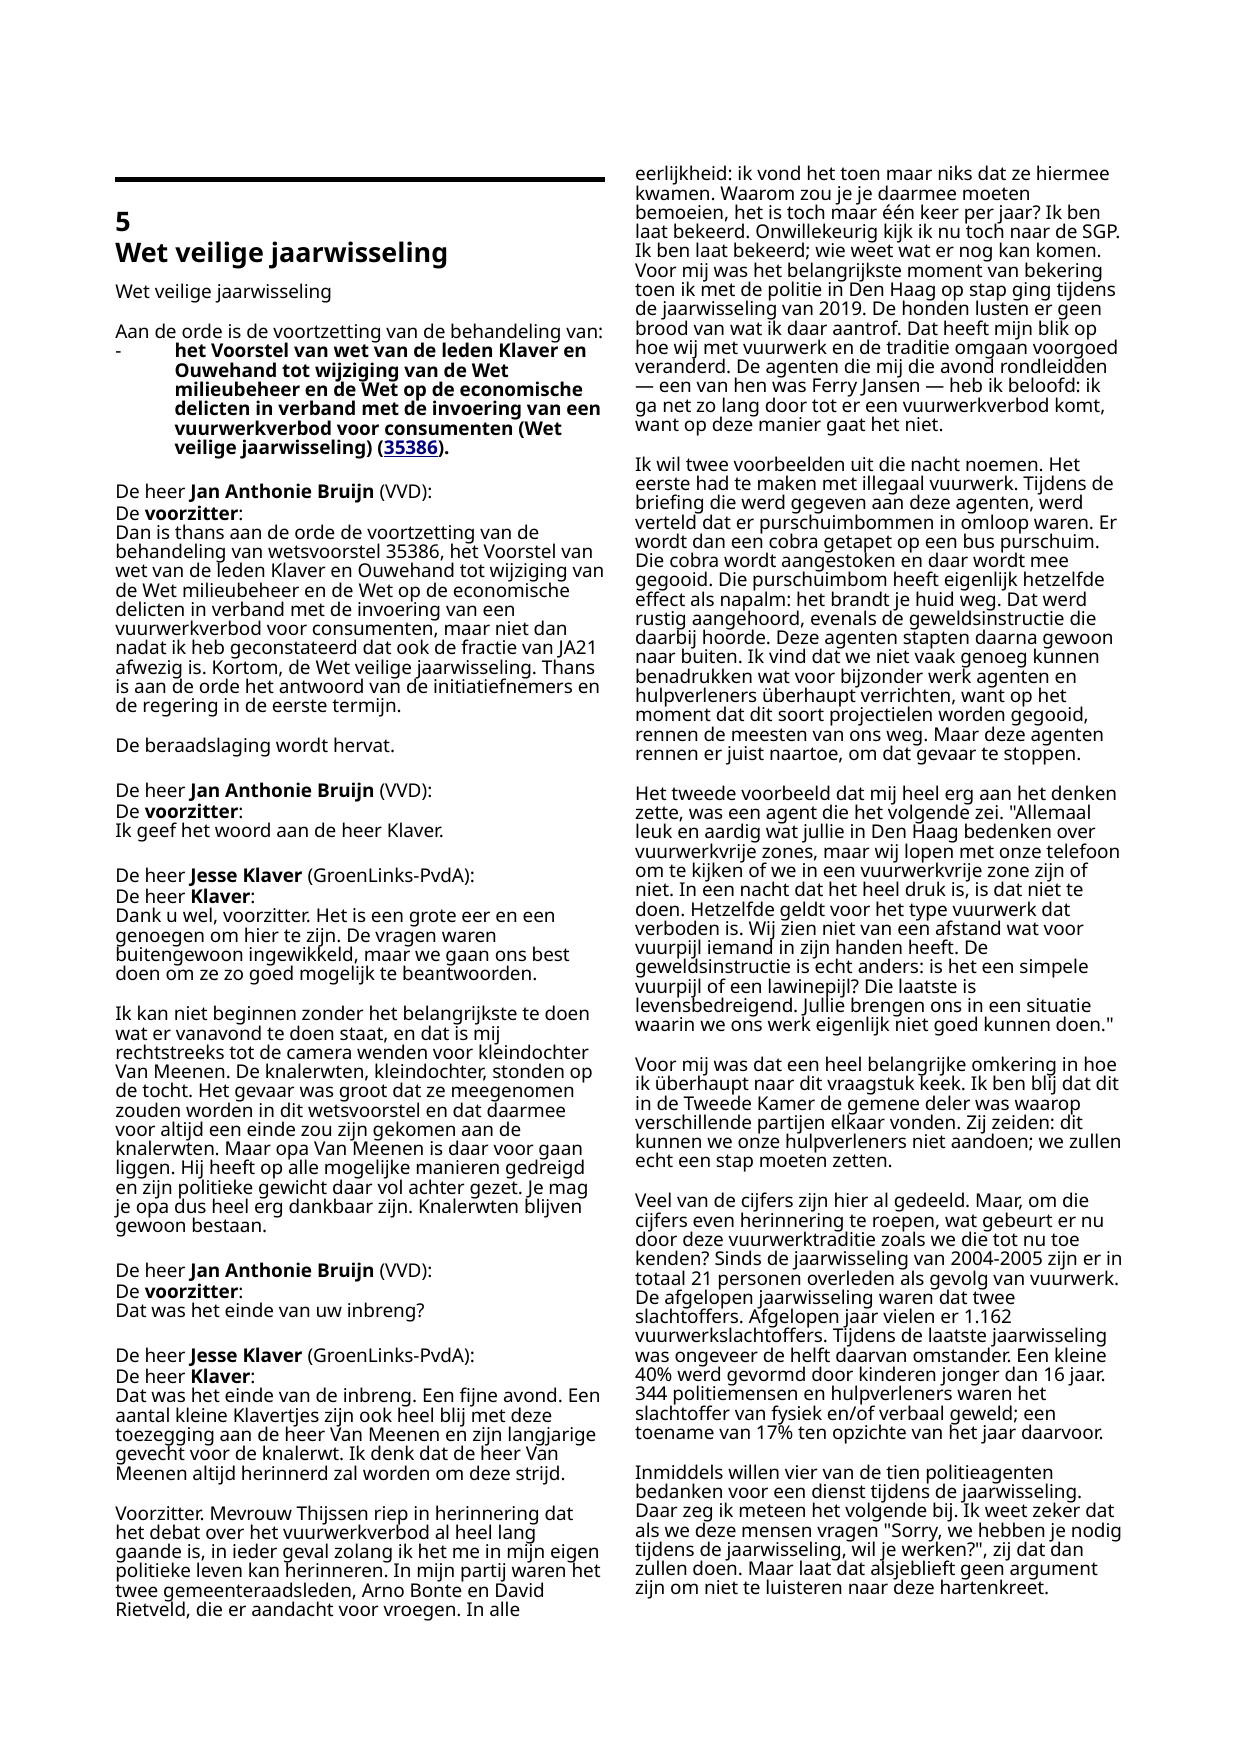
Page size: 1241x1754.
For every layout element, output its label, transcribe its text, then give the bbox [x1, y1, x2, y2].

text De heer Jan Anthonie Bruijn (VVD): [115, 777, 605, 803]
text De beraadslaging wordt hervat. [115, 737, 605, 756]
text eerlijkheid: ik vond het toen maar niks dat ze hiermee kwamen. Waarom zou je je daarmee moeten bemoeien, het is toch maar één keer per jaar? Ik ben laat bekeerd. Onwillekeurig kijk ik nu toch naar de SGP. Ik ben laat bekeerd; wie weet wat er nog kan komen. Voor mij was het belangrijkste moment van bekering toen ik met de politie in Den Haag op stap ging tijdens de jaarwisseling van 2019. De honden lusten er geen brood van wat ik daar aantrof. Dat heeft mijn blik op hoe wij met vuurwerk en de traditie omgaan voorgoed veranderd. De agenten die mij die avond rondleidden — een van hen was Ferry Jansen — heb ik beloofd: ik ga net zo lang door tot er een vuurwerkverbod komt, want op deze manier gaat het niet. [635, 165, 1125, 435]
text De heer Jan Anthonie Bruijn (VVD): [115, 1257, 605, 1283]
text Dan is thans aan de orde de voortzetting van de behandeling van wetsvoorstel 35386, het Voorstel van wet van de leden Klaver en Ouwehand tot wijziging van de Wet milieubeheer en de Wet op de economische delicten in verband met de invoering van een vuurwerkverbod voor consumenten, maar niet dan nadat ik heb geconstateerd dat ook de fractie van JA21 afwezig is. Kortom, de Wet veilige jaarwisseling. Thans is aan de orde het antwoord van de initiatiefnemers en de regering in de eerste termijn. [115, 524, 605, 716]
list het Voorstel van wet van de leden Klaver en Ouwehand tot wijziging van de Wet milieubeheer en de Wet op de economische delicten in verband met de invoering van een vuurwerkverbod voor consumenten (Wet veilige jaarwisseling) (35386). [115, 342, 605, 458]
text 5 [115, 203, 605, 239]
text Dat was het einde van de inbreng. Een fijne avond. Een aantal kleine Klavertjes zijn ook heel blij met deze toezegging aan de heer Van Meenen en zijn langjarige gevecht voor de knalerwt. Ik denk dat de heer Van Meenen altijd herinnerd zal worden om deze strijd. [115, 1387, 605, 1484]
text Ik kan niet beginnen zonder het belangrijkste te doen wat er vanavond te doen staat, en dat is mij rechtstreeks tot de camera wenden voor kleindochter Van Meenen. De knalerwten, kleindochter, stonden op de tocht. Het gevaar was groot dat ze meegenomen zouden worden in dit wetsvoorstel en dat daarmee voor altijd een einde zou zijn gekomen aan de knalerwten. Maar opa Van Meenen is daar voor gaan liggen. Hij heeft op alle mogelijke manieren gedreigd en zijn politieke gewicht daar vol achter gezet. Je mag je opa dus heel erg dankbaar zijn. Knalerwten blijven gewoon bestaan. [115, 1005, 605, 1236]
text Dank u wel, voorzitter. Het is een grote eer en een genoegen om hier te zijn. De vragen waren buitengewoon ingewikkeld, maar we gaan ons best doen om ze zo goed mogelijk te beantwoorden. [115, 907, 605, 984]
text Ik geef het woord aan de heer Klaver. [115, 822, 605, 842]
text De heer Jesse Klaver (GroenLinks-PvdA): [115, 862, 605, 888]
text Dat was het einde van uw inbreng? [115, 1302, 605, 1322]
text Veel van de cijfers zijn hier al gedeeld. Maar, om die cijfers even herinnering te roepen, wat gebeurt er nu door deze vuurwerktraditie zoals we die tot nu toe kenden? Sinds de jaarwisseling van 2004-2005 zijn er in totaal 21 personen overleden als gevolg van vuurwerk. De afgelopen jaarwisseling waren dat twee slachtoffers. Afgelopen jaar vielen er 1.162 vuurwerkslachtoffers. Tijdens de laatste jaarwisseling was ongeveer de helft daarvan omstander. Een kleine 40% werd gevormd door kinderen jonger dan 16 jaar. 344 politiemensen en hulpverleners waren het slachtoffer van fysiek en/of verbaal geweld; een toename van 17% ten opzichte van het jaar daarvoor. [635, 1192, 1125, 1443]
text Inmiddels willen vier van de tien politieagenten bedanken voor een dienst tijdens de jaarwisseling. Daar zeg ik meteen het volgende bij. Ik weet zeker dat als we deze mensen vragen "Sorry, we hebben je nodig tijdens de jaarwisseling, wil je werken?", zij dat dan zullen doen. Maar laat dat alsjeblieft geen argument zijn om niet te luisteren naar deze hartenkreet. [635, 1464, 1125, 1599]
text Wet veilige jaarwisseling [115, 283, 605, 302]
text Voor mij was dat een heel belangrijke omkering in hoe ik überhaupt naar dit vraagstuk keek. Ik ben blij dat dit in de Tweede Kamer de gemene deler was waarop verschillende partijen elkaar vonden. Zij zeiden: dit kunnen we onze hulpverleners niet aandoen; we zullen echt een stap moeten zetten. [635, 1056, 1125, 1172]
text Voorzitter. Mevrouw Thijssen riep in herinnering dat het debat over het vuurwerkverbod al heel lang gaande is, in ieder geval zolang ik het me in mijn eigen politieke leven kan herinneren. In mijn partij waren het twee gemeenteraadsleden, Arno Bonte en David Rietveld, die er aandacht voor vroegen. In alle [115, 1504, 605, 1620]
text De voorzitter: [115, 803, 605, 822]
text De voorzitter: [115, 1283, 605, 1302]
text Ik wil twee voorbeelden uit die nacht noemen. Het eerste had te maken met illegaal vuurwerk. Tijdens de briefing die werd gegeven aan deze agenten, werd verteld dat er purschuimbommen in omloop waren. Er wordt dan een cobra getapet op een bus purschuim. Die cobra wordt aangestoken en daar wordt mee gegooid. Die purschuimbom heeft eigenlijk hetzelfde effect als napalm: het brandt je huid weg. Dat werd rustig aangehoord, evenals de geweldsinstructie die daarbij hoorde. Deze agenten stapten daarna gewoon naar buiten. Ik vind dat we niet vaak genoeg kunnen benadrukken wat voor bijzonder werk agenten en hulpverleners überhaupt verrichten, want op het moment dat dit soort projectielen worden gegooid, rennen de meesten van ons weg. Maar deze agenten rennen er juist naartoe, om dat gevaar te stoppen. [635, 456, 1125, 764]
text De heer Klaver: [115, 1368, 605, 1387]
text Aan de orde is de voortzetting van de behandeling van: [115, 323, 605, 342]
text De voorzitter: [115, 504, 605, 524]
text Het tweede voorbeeld dat mij heel erg aan het denken zette, was een agent die het volgende zei. "Allemaal leuk en aardig wat jullie in Den Haag bedenken over vuurwerkvrije zones, maar wij lopen met onze telefoon om te kijken of we in een vuurwerkvrije zone zijn of niet. In een nacht dat het heel druk is, is dat niet te doen. Hetzelfde geldt voor het type vuurwerk dat verboden is. Wij zien niet van een afstand wat voor vuurpijl iemand in zijn handen heeft. De geweldsinstructie is echt anders: is het een simpele vuurpijl of een lawinepijl? Die laatste is levensbedreigend. Jullie brengen ons in een situatie waarin we ons werk eigenlijk niet goed kunnen doen." [635, 785, 1125, 1035]
text Wet veilige jaarwisseling [115, 239, 605, 283]
text De heer Klaver: [115, 888, 605, 907]
text De heer Jesse Klaver (GroenLinks-PvdA): [115, 1342, 605, 1368]
text De heer Jan Anthonie Bruijn (VVD): [115, 479, 605, 504]
